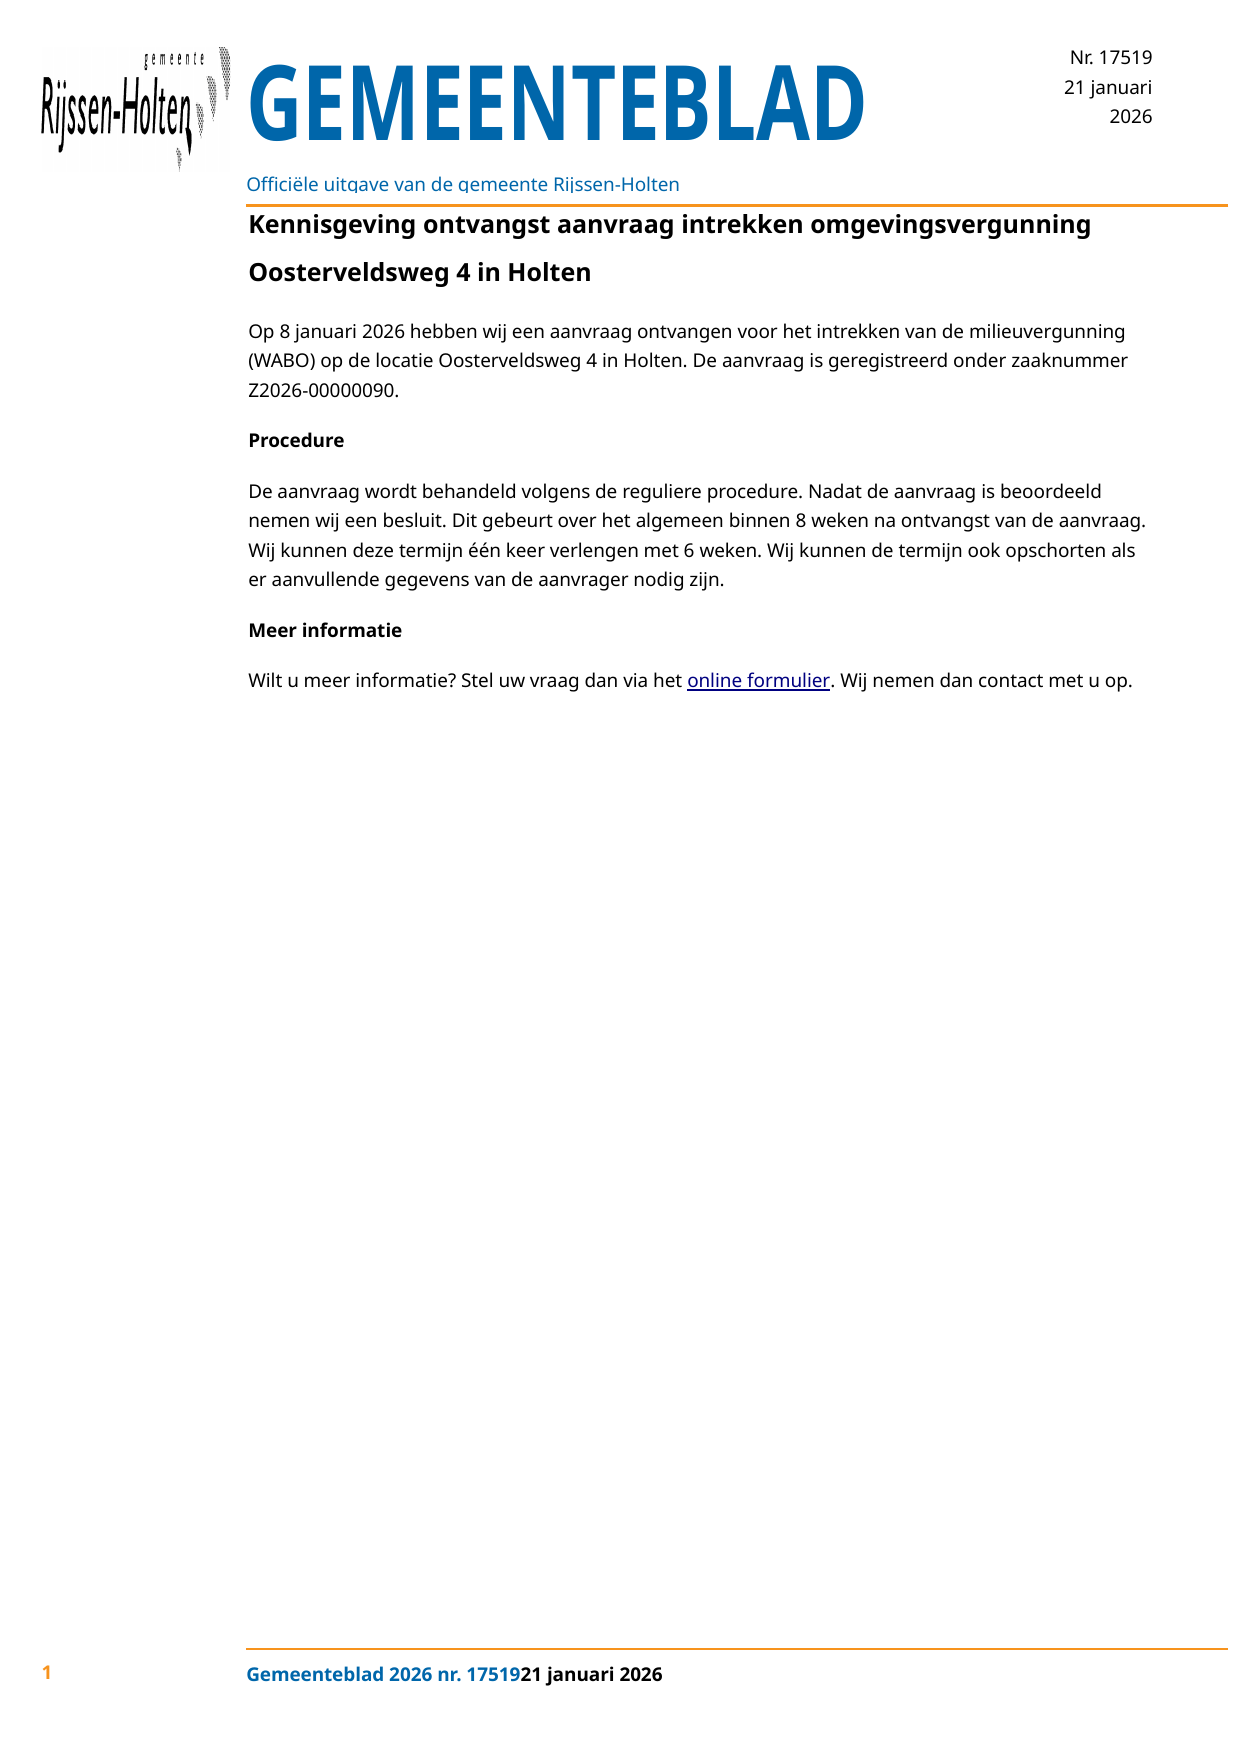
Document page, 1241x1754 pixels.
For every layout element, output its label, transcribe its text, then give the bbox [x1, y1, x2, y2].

text Wilt u meer informatie? Stel uw vraag dan via het online formulier. Wij nemen dan contact met u op. [248, 667, 1152, 693]
text Kennisgeving ontvangst aanvraag intrekken omgevingsvergunning Oosterveldsweg 4 in Holten [248, 207, 1152, 288]
text De aanvraag wordt behandeld volgens de reguliere procedure. Nadat de aanvraag is beoordeeld nemen wij een besluit. Dit gebeurt over het algemeen binnen 8 weken na ontvangst van de aanvraag. Wij kunnen deze termijn één keer verlengen met 6 weken. Wij kunnen de termijn ook opschorten als er aanvullende gegevens van de aanvrager nodig zijn. [248, 478, 1152, 592]
picture [41, 47, 231, 172]
text Meer informatie [248, 617, 1152, 643]
text Op 8 januari 2026 hebben wij een aanvraag ontvangen voor het intrekken van de milieuvergunning (WABO) op de locatie Oosterveldsweg 4 in Holten. De aanvraag is geregistreerd onder zaaknummer Z2026-00000090. [248, 318, 1152, 403]
text Procedure [248, 427, 1152, 453]
